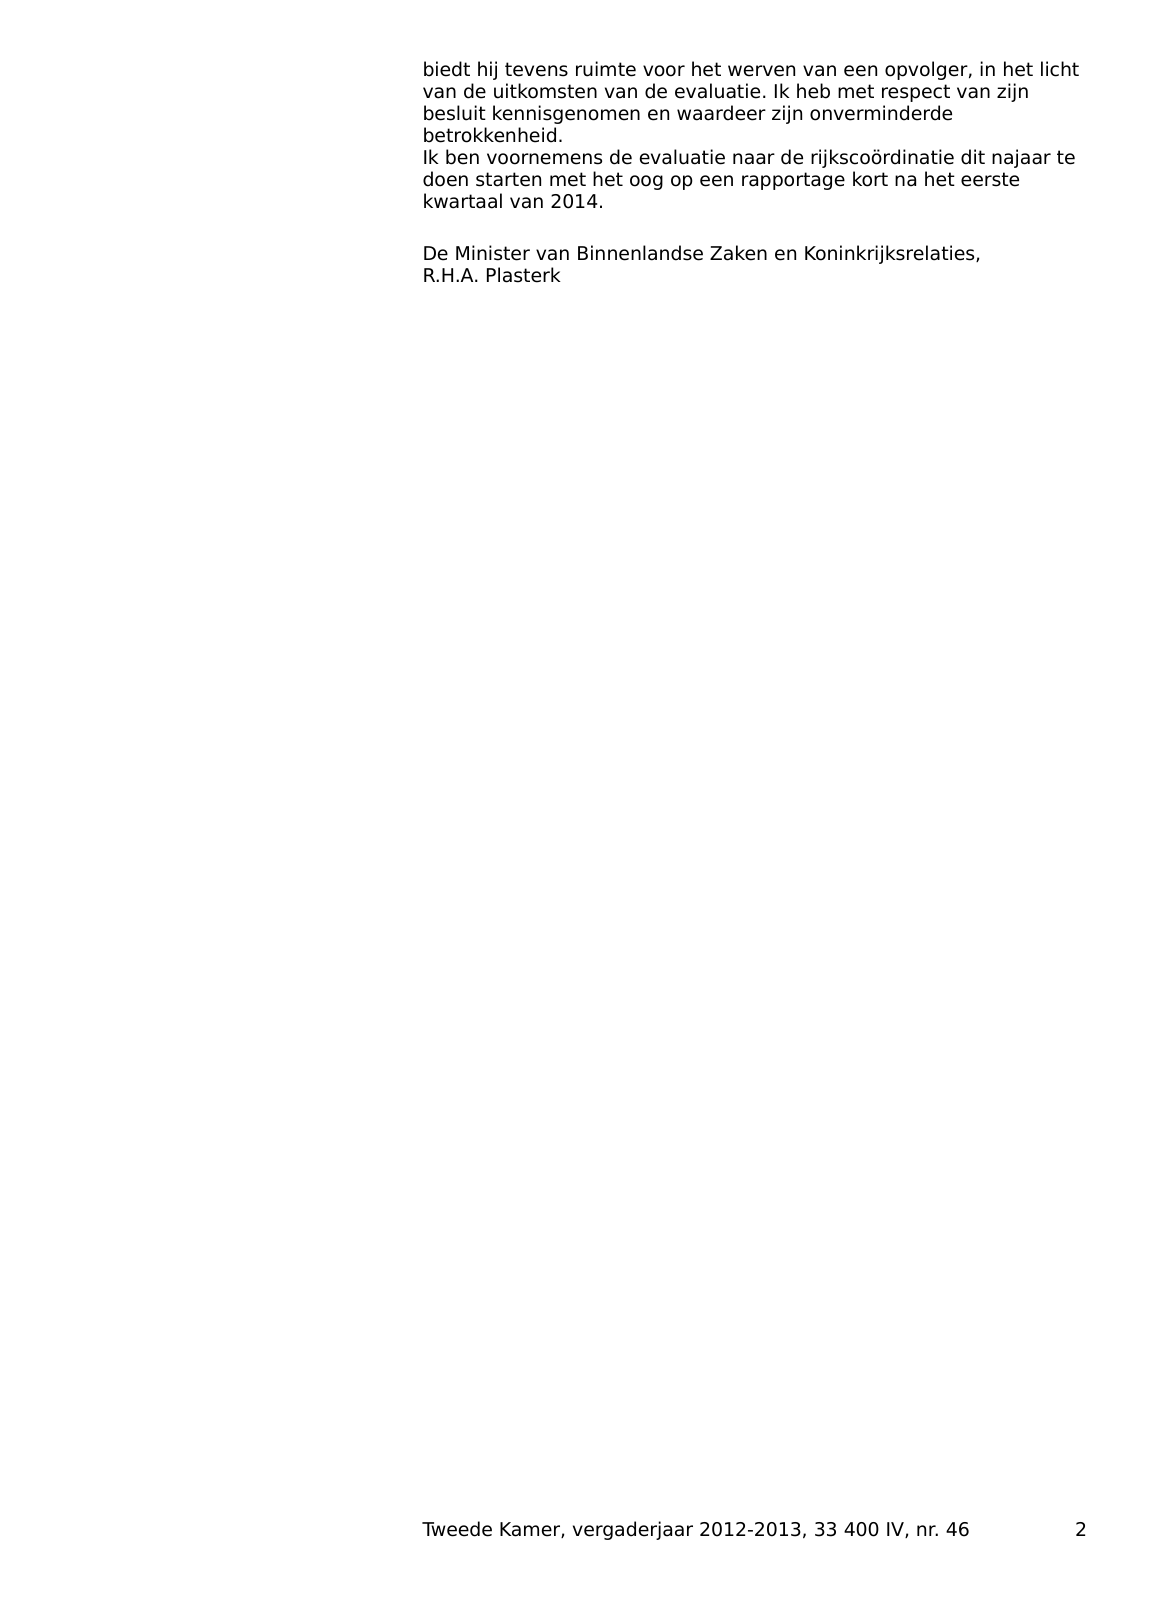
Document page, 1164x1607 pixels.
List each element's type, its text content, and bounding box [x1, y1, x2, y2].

text biedt hij tevens ruimte voor het werven van een opvolger, in het licht van de uitkomsten van de evaluatie. Ik heb met respect van zijn besluit kennisgenomen en waardeer zijn onverminderde betrokkenheid. [422, 59, 1087, 147]
text Ik ben voornemens de evaluatie naar de rijkscoördinatie dit najaar te doen starten met het oog op een rapportage kort na het eerste kwartaal van 2014. [422, 147, 1087, 213]
text De Minister van Binnenlandse Zaken en Koninkrijksrelaties, R.H.A. Plasterk [422, 243, 1087, 287]
